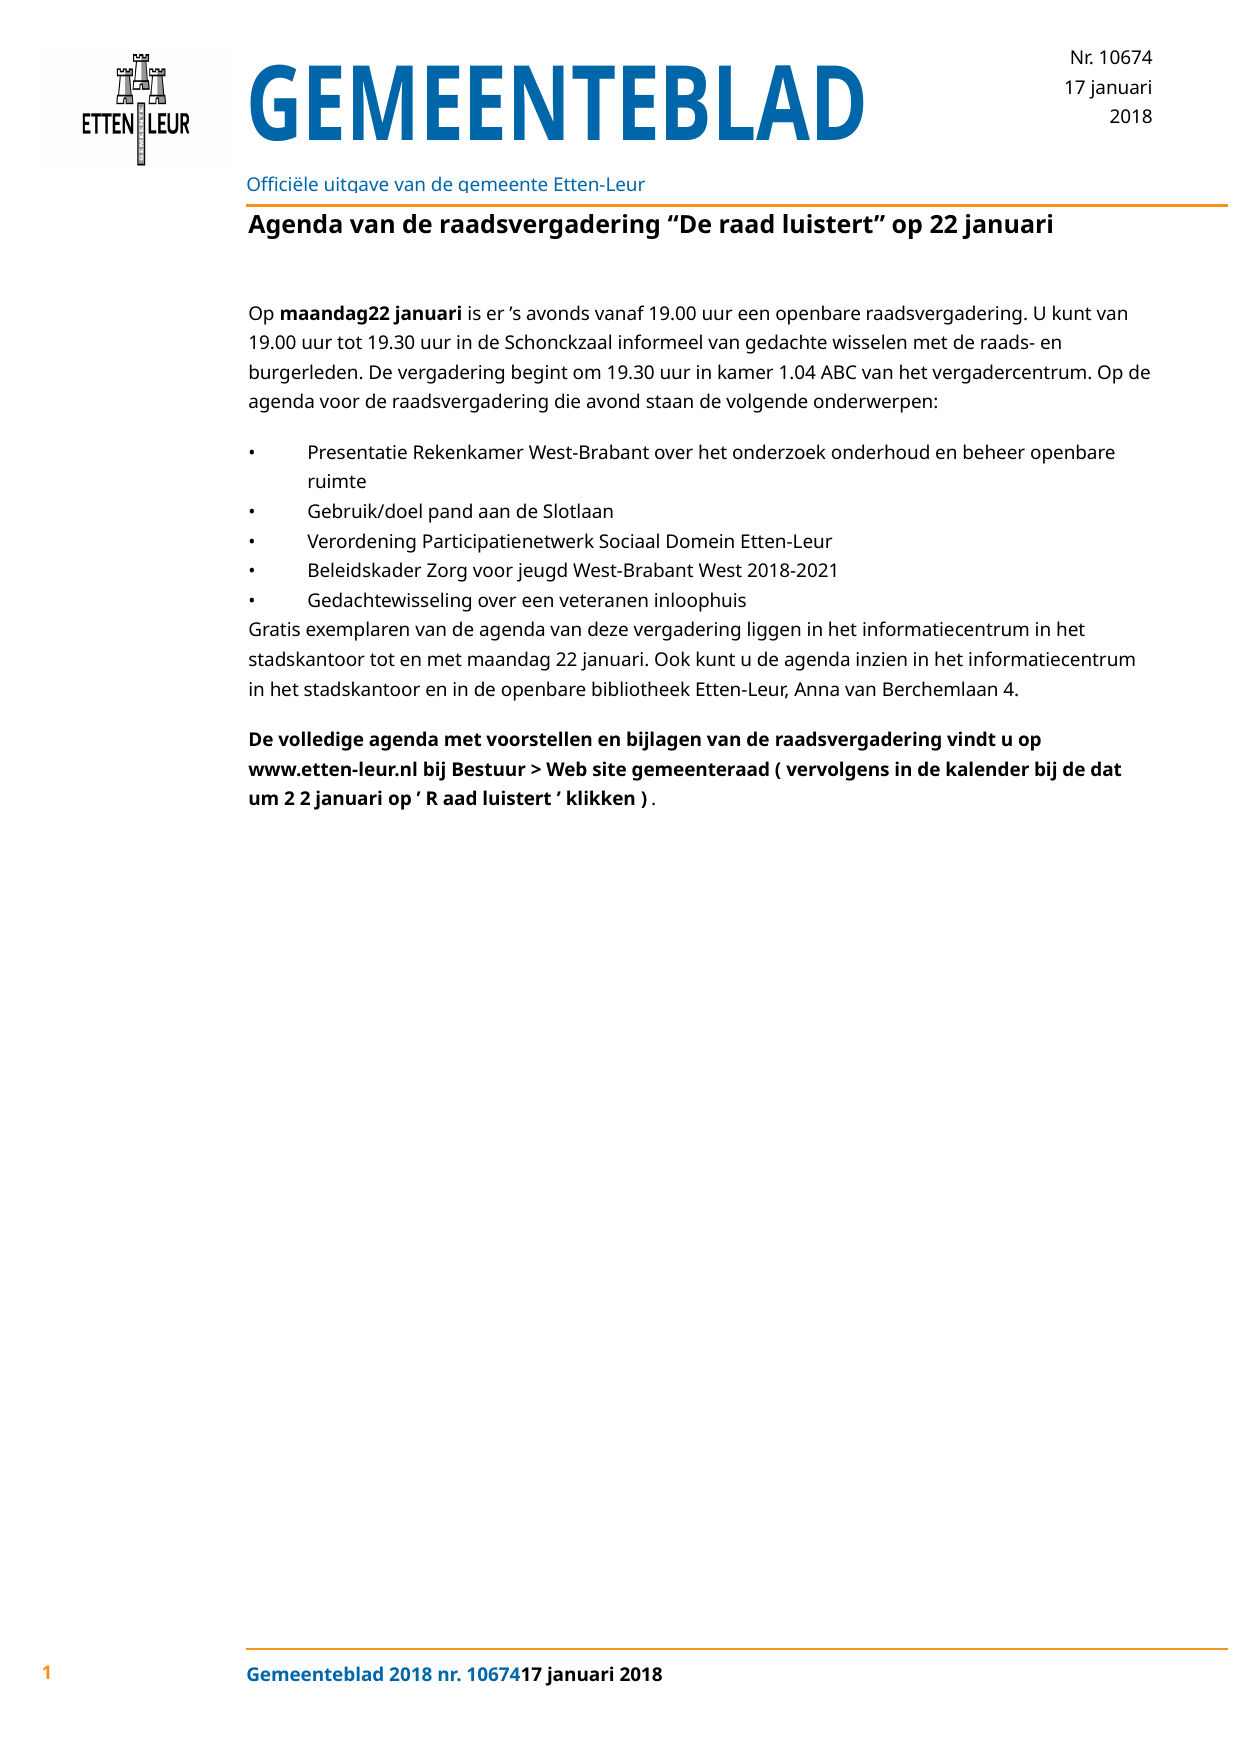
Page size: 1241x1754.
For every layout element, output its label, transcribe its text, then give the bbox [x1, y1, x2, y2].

list Verordening Participatienetwerk Sociaal Domein Etten-Leur [248, 528, 1152, 553]
text Gratis exemplaren van de agenda van deze vergadering liggen in het informatiecentrum in het stadskantoor tot en met maandag 22 januari. Ook kunt u de agenda inzien in het informatiecentrum in het stadskantoor en in de openbare bibliotheek Etten-Leur, Anna van Berchemlaan 4. [248, 617, 1152, 701]
list Beleidskader Zorg voor jeugd West-Brabant West 2018-2021 [248, 557, 1152, 583]
text Agenda van de raadsvergadering “De raad luistert” op 22 januari [248, 207, 1152, 241]
picture [41, 47, 231, 172]
text Op maandag22 januari is er ’s avonds vanaf 19.00 uur een openbare raadsvergadering. U kunt van 19.00 uur tot 19.30 uur in de Schonckzaal informeel van gedachte wisselen met de raads- en burgerleden. De vergadering begint om 19.30 uur in kamer 1.04 ABC van het vergadercentrum. Op de agenda voor de raadsvergadering die avond staan de volgende onderwerpen: [248, 300, 1152, 414]
text De volledige agenda met voorstellen en bijlagen van de raadsvergadering vindt u op www.etten-leur.nl bij Bestuur > Web site gemeenteraad ( vervolgens in de kalender bij de dat um 2 2 januari op ’ R aad luistert ’ klikken ) . [248, 726, 1152, 811]
list Presentatie Rekenkamer West-Brabant over het onderzoek onderhoud en beheer openbare ruimte [248, 439, 1152, 494]
list Gebruik/doel pand aan de Slotlaan [248, 498, 1152, 524]
list Gedachtewisseling over een veteranen inloophuis [248, 587, 1152, 613]
